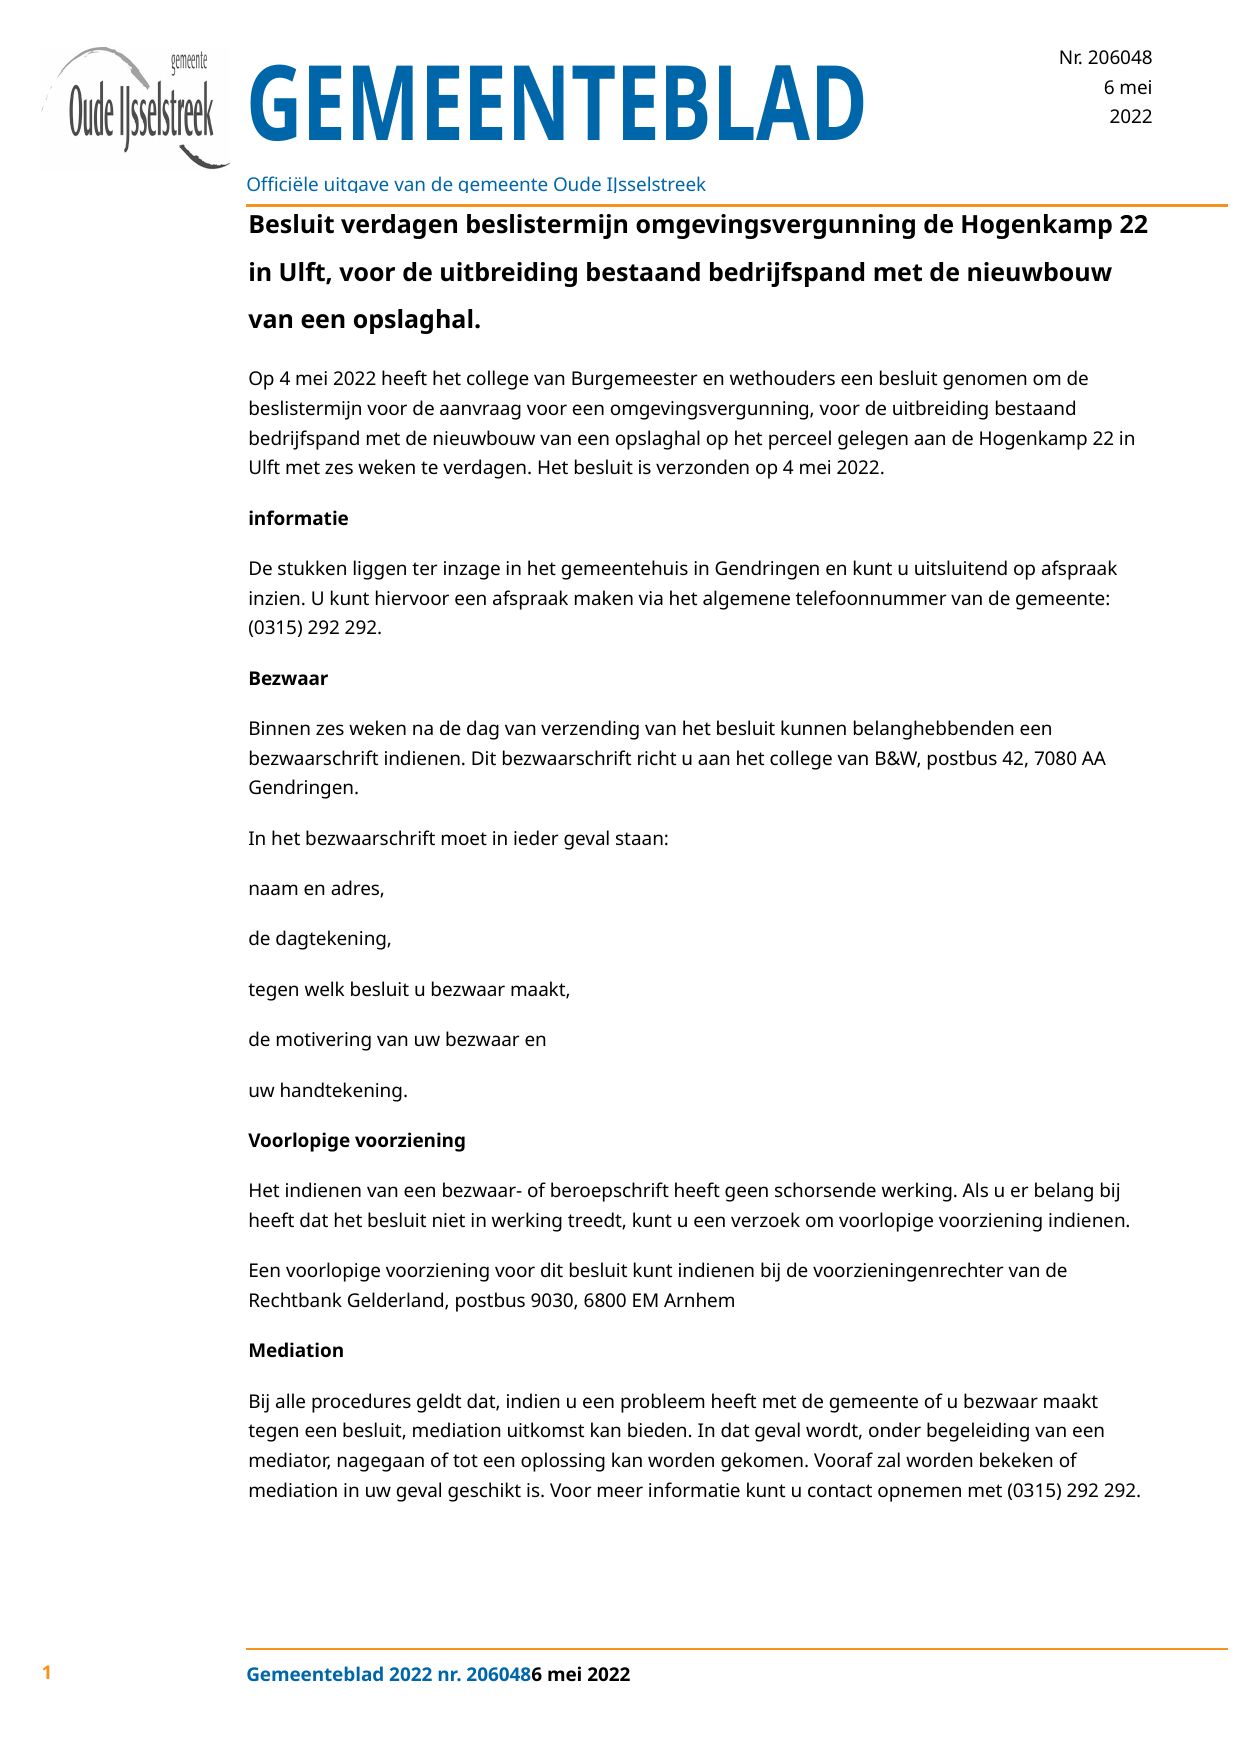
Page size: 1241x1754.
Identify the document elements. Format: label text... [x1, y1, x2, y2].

text Het indienen van een bezwaar- of beroepschrift heeft geen schorsende werking. Als u er belang bij heeft dat het besluit niet in werking treedt, kunt u een verzoek om voorlopige voorziening indienen. [248, 1178, 1152, 1233]
text Bezwaar [248, 665, 1152, 690]
picture [41, 47, 231, 172]
text tegen welk besluit u bezwaar maakt, [248, 976, 1152, 1002]
text Mediation [248, 1338, 1152, 1363]
text uw handtekening. [248, 1077, 1152, 1102]
text informatie [248, 505, 1152, 530]
text Een voorlopige voorziening voor dit besluit kunt indienen bij de voorzieningenrechter van de Rechtbank Gelderland, postbus 9030, 6800 EM Arnhem [248, 1258, 1152, 1313]
text Besluit verdagen beslistermijn omgevingsvergunning de Hogenkamp 22 in Ulft, voor de uitbreiding bestaand bedrijfspand met de nieuwbouw van een opslaghal. [248, 207, 1152, 336]
text de dagtekening, [248, 926, 1152, 951]
text de motivering van uw bezwaar en [248, 1026, 1152, 1052]
text Binnen zes weken na de dag van verzending van het besluit kunnen belanghebbenden een bezwaarschrift indienen. Dit bezwaarschrift richt u aan het college van B&W, postbus 42, 7080 AA Gendringen. [248, 715, 1152, 800]
text Bij alle procedures geldt dat, indien u een probleem heeft met de gemeente of u bezwaar maakt tegen een besluit, mediation uitkomst kan bieden. In dat geval wordt, onder begeleiding van een mediator, nagegaan of tot een oplossing kan worden gekomen. Vooraf zal worden bekeken of mediation in uw geval geschikt is. Voor meer informatie kunt u contact opnemen met (0315) 292 292. [248, 1388, 1152, 1502]
text De stukken liggen ter inzage in het gemeentehuis in Gendringen en kunt u uitsluitend op afspraak inzien. U kunt hiervoor een afspraak maken via het algemene telefoonnummer van de gemeente: (0315) 292 292. [248, 555, 1152, 640]
text Voorlopige voorziening [248, 1127, 1152, 1153]
text In het bezwaarschrift moet in ieder geval staan: [248, 825, 1152, 850]
text Op 4 mei 2022 heeft het college van Burgemeester en wethouders een besluit genomen om de beslistermijn voor de aanvraag voor een omgevingsvergunning, voor de uitbreiding bestaand bedrijfspand met de nieuwbouw van een opslaghal op het perceel gelegen aan de Hogenkamp 22 in Ulft met zes weken te verdagen. Het besluit is verzonden op 4 mei 2022. [248, 366, 1152, 480]
text naam en adres, [248, 875, 1152, 901]
